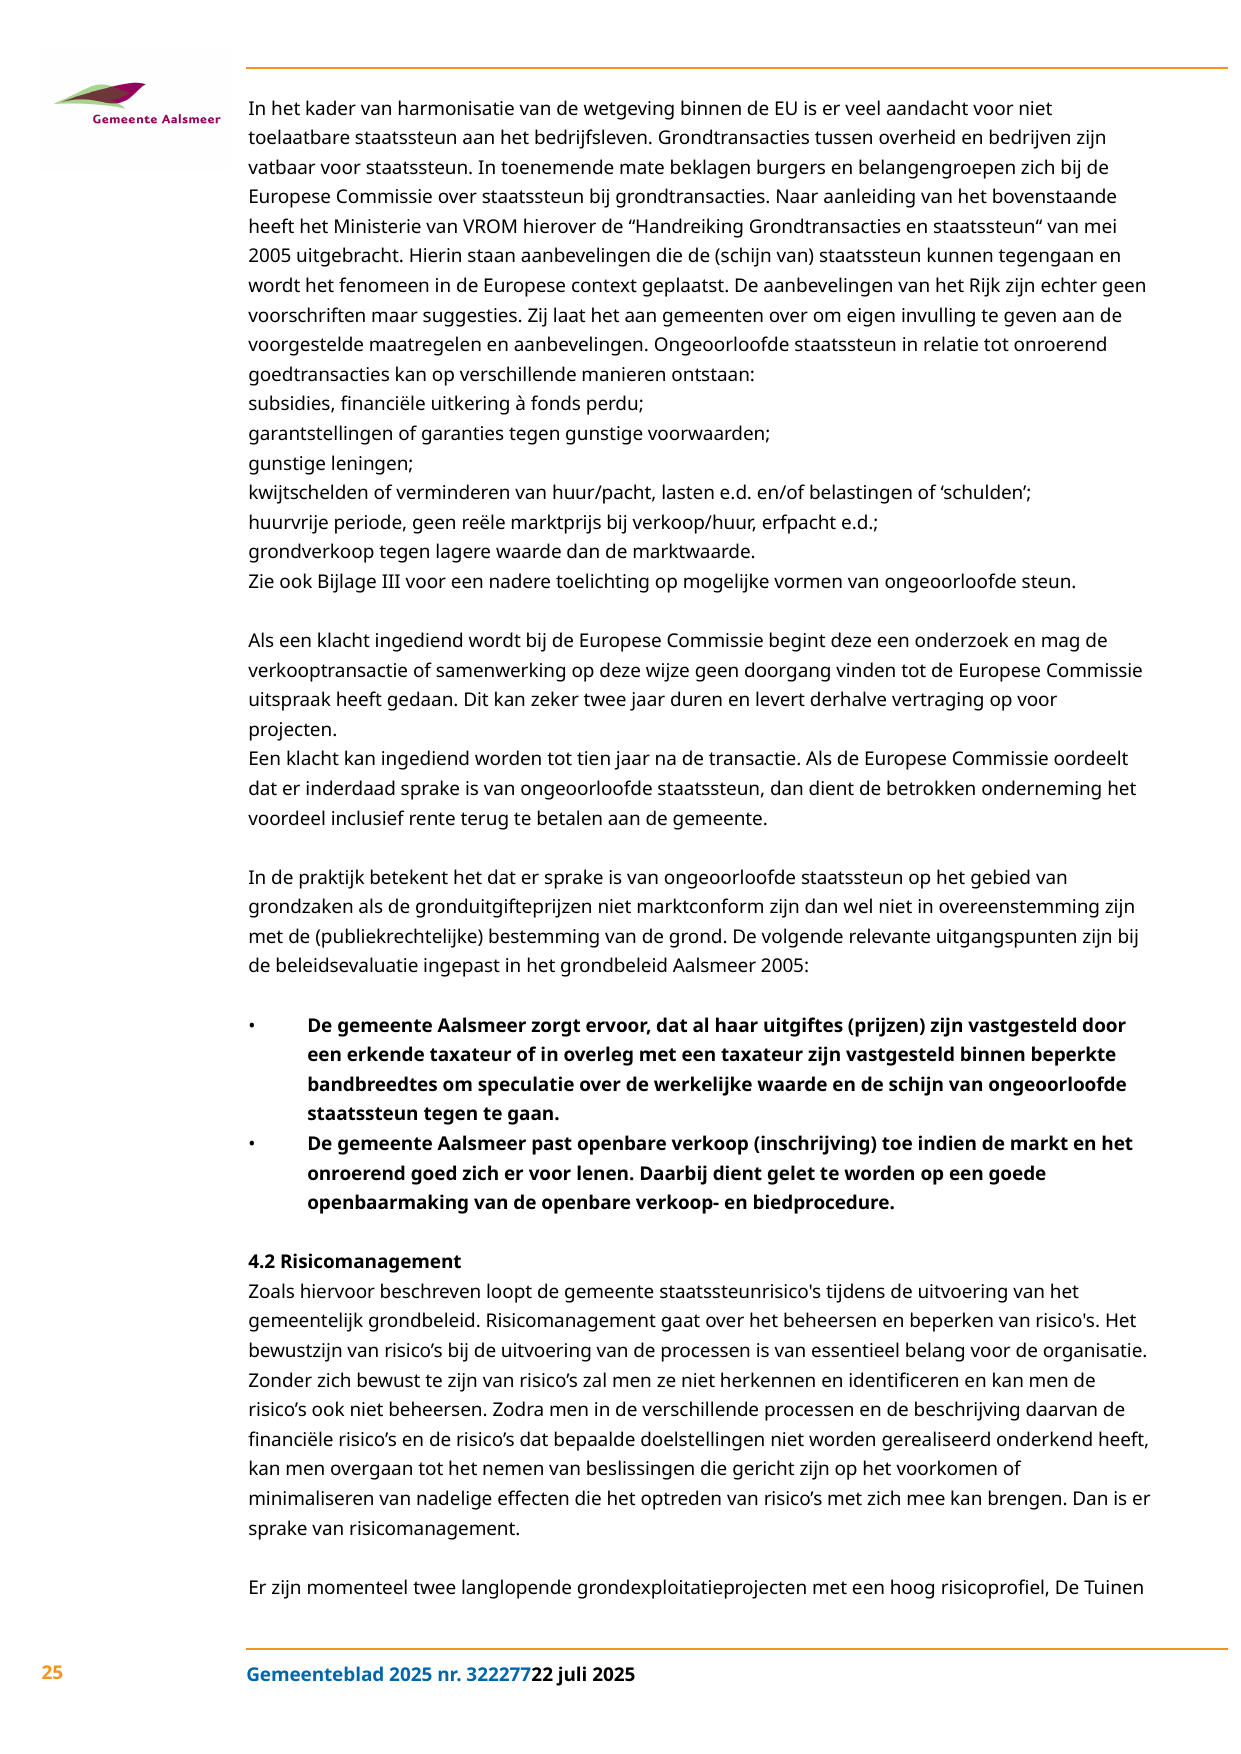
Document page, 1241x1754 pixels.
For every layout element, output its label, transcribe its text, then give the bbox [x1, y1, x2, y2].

list De gemeente Aalsmeer zorgt ervoor, dat al haar uitgiftes (prijzen) zijn vastgesteld door een erkende taxateur of in overleg met een taxateur zijn vastgesteld binnen beperkte bandbreedtes om speculatie over de werkelijke waarde en de schijn van ongeoorloofde staatssteun tegen te gaan. [248, 1012, 1152, 1126]
text kwijtschelden of verminderen van huur/pacht, lasten e.d. en/of belastingen of ‘schulden’; [248, 479, 1152, 505]
list De gemeente Aalsmeer past openbare verkoop (inschrijving) toe indien de markt en het onroerend goed zich er voor lenen. Daarbij dient gelet te worden op een goede openbaarmaking van de openbare verkoop- en biedprocedure. [248, 1130, 1152, 1215]
picture [41, 47, 231, 172]
text In het kader van harmonisatie van de wetgeving binnen de EU is er veel aandacht voor niet toelaatbare staatssteun aan het bedrijfsleven. Grondtransacties tussen overheid en bedrijven zijn vatbaar voor staatssteun. In toenemende mate beklagen burgers en belangengroepen zich bij de Europese Commissie over staatssteun bij grondtransacties. Naar aanleiding van het bovenstaande heeft het Ministerie van VROM hierover de “Handreiking Grondtransacties en staatssteun“ van mei 2005 uitgebracht. Hierin staan aanbevelingen die de (schijn van) staatssteun kunnen tegengaan en wordt het fenomeen in de Europese context geplaatst. De aanbevelingen van het Rijk zijn echter geen voorschriften maar suggesties. Zij laat het aan gemeenten over om eigen invulling te geven aan de voorgestelde maatregelen en aanbevelingen. Ongeoorloofde staatssteun in relatie tot onroerend goedtransacties kan op verschillende manieren ontstaan: [248, 95, 1152, 387]
text Zie ook Bijlage III voor een nadere toelichting op mogelijke vormen van ongeoorloofde steun. [248, 568, 1152, 594]
text huurvrije periode, geen reële marktprijs bij verkoop/huur, erfpacht e.d.; [248, 509, 1152, 535]
text grondverkoop tegen lagere waarde dan de marktwaarde. [248, 538, 1152, 564]
text subsidies, financiële uitkering à fonds perdu; [248, 391, 1152, 416]
text Een klacht kan ingediend worden tot tien jaar na de transactie. Als de Europese Commissie oordeelt dat er inderdaad sprake is van ongeoorloofde staatssteun, dan dient de betrokken onderneming het voordeel inclusief rente terug te betalen aan de gemeente. [248, 746, 1152, 831]
text Als een klacht ingediend wordt bij de Europese Commissie begint deze een onderzoek en mag de verkooptransactie of samenwerking op deze wijze geen doorgang vinden tot de Europese Commissie uitspraak heeft gedaan. Dit kan zeker twee jaar duren en levert derhalve vertraging op voor projecten. [248, 627, 1152, 742]
text Zoals hiervoor beschreven loopt de gemeente staatssteunrisico's tijdens de uitvoering van het gemeentelijk grondbeleid. Risicomanagement gaat over het beheersen en beperken van risico's. Het bewustzijn van risico’s bij de uitvoering van de processen is van essentieel belang voor de organisatie. Zonder zich bewust te zijn van risico’s zal men ze niet herkennen en identificeren en kan men de risico’s ook niet beheersen. Zodra men in de verschillende processen en de beschrijving daarvan de financiële risico’s en de risico’s dat bepaalde doelstellingen niet worden gerealiseerd onderkend heeft, kan men overgaan tot het nemen van beslissingen die gericht zijn op het voorkomen of minimaliseren van nadelige effecten die het optreden van risico’s met zich mee kan brengen. Dan is er sprake van risicomanagement. [248, 1278, 1152, 1541]
text gunstige leningen; [248, 450, 1152, 476]
text garantstellingen of garanties tegen gunstige voorwaarden; [248, 420, 1152, 446]
text 4.2 Risicomanagement [248, 1248, 1152, 1274]
text In de praktijk betekent het dat er sprake is van ongeoorloofde staatssteun op het gebied van grondzaken als de gronduitgifteprijzen niet marktconform zijn dan wel niet in overeenstemming zijn met de (publiekrechtelijke) bestemming van de grond. De volgende relevante uitgangspunten zijn bij de beleidsevaluatie ingepast in het grondbeleid Aalsmeer 2005: [248, 864, 1152, 978]
text Er zijn momenteel twee langlopende grondexploitatieprojecten met een hoog risicoprofiel, De Tuinen [248, 1574, 1152, 1600]
